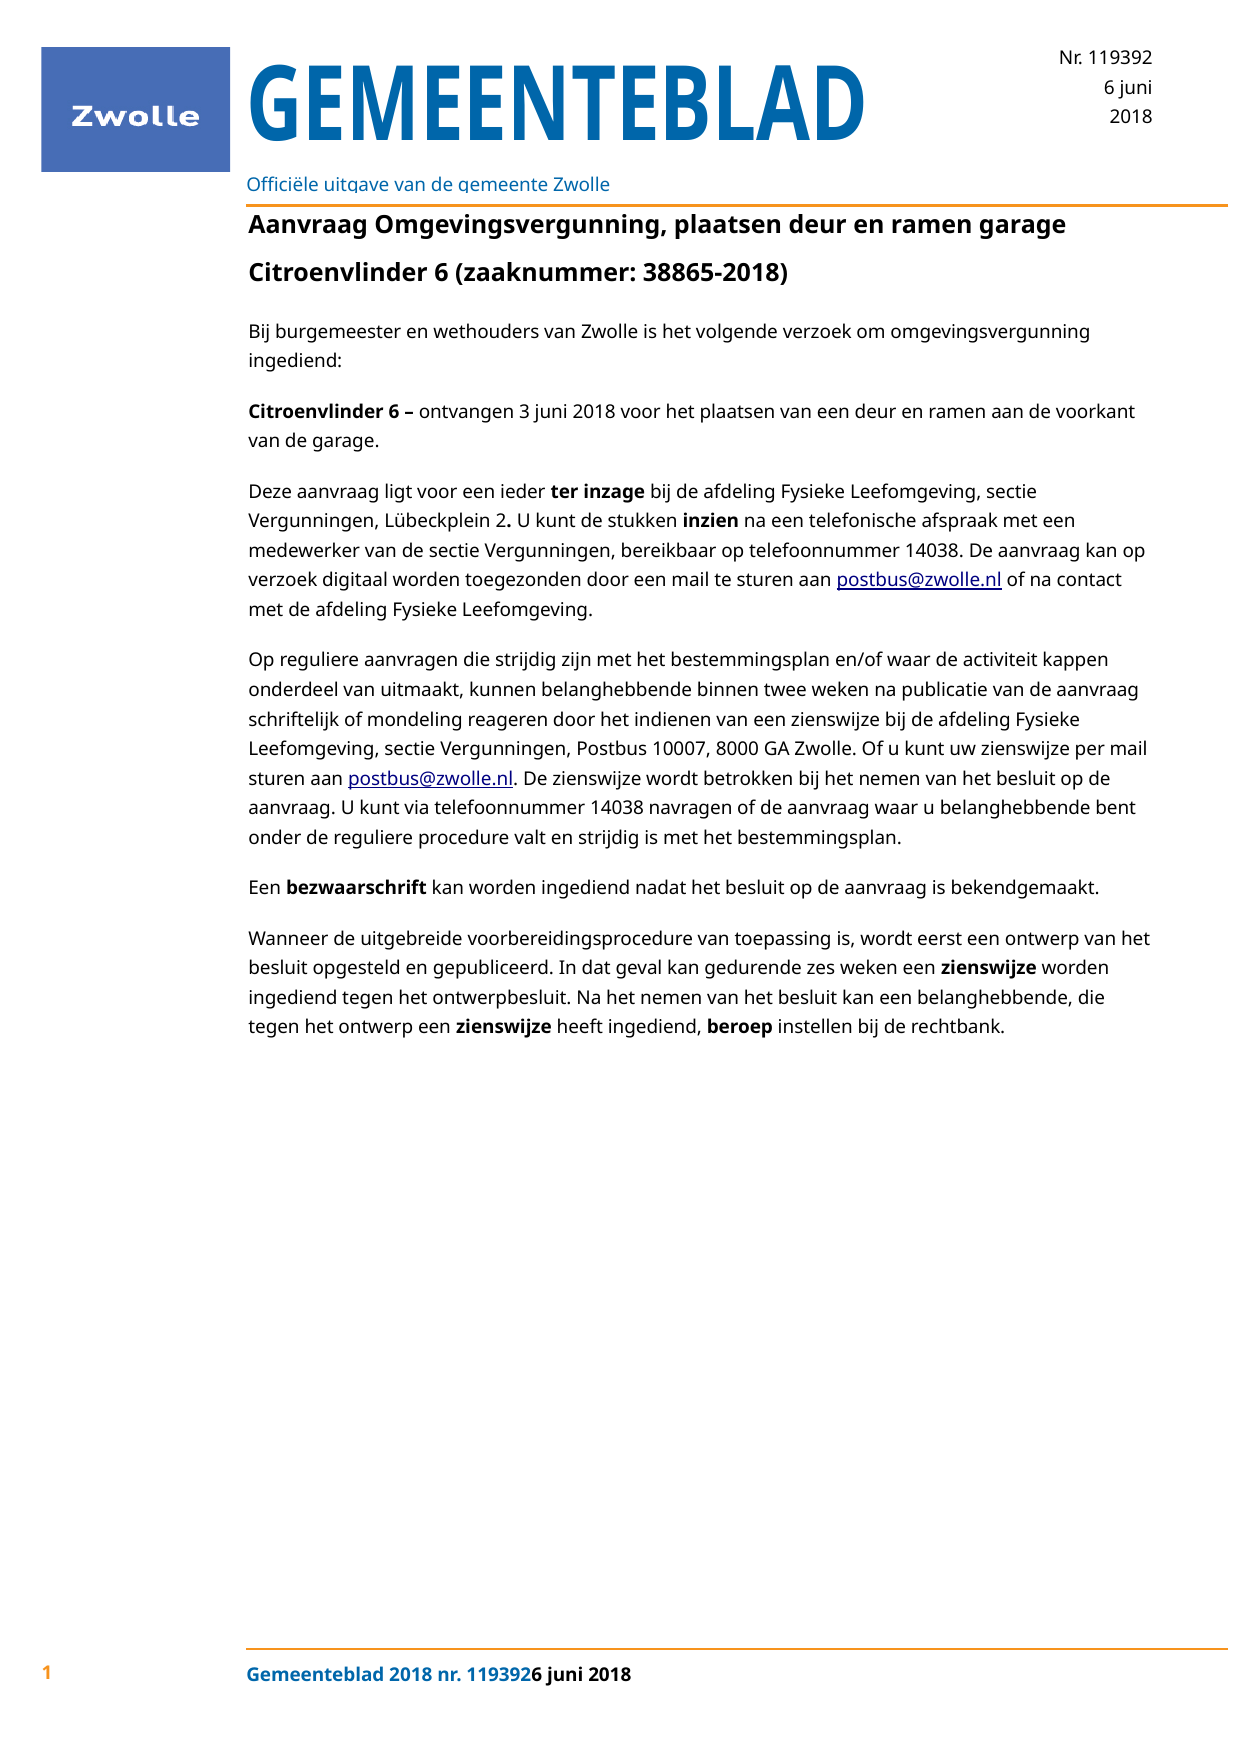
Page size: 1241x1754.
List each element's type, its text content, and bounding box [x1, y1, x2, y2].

text Wanneer de uitgebreide voorbereidingsprocedure van toepassing is, wordt eerst een ontwerp van het besluit opgesteld en gepubliceerd. In dat geval kan gedurende zes weken een zienswijze worden ingediend tegen het ontwerpbesluit. Na het nemen van het besluit kan een belanghebbende, die tegen het ontwerp een zienswijze heeft ingediend, beroep instellen bij de rechtbank. [248, 925, 1152, 1039]
text Aanvraag Omgevingsvergunning, plaatsen deur en ramen garage Citroenvlinder 6 (zaaknummer: 38865-2018) [248, 207, 1152, 288]
text Citroenvlinder 6 – ontvangen 3 juni 2018 voor het plaatsen van een deur en ramen aan de voorkant van de garage. [248, 398, 1152, 453]
text Een bezwaarschrift kan worden ingediend nadat het besluit op de aanvraag is bekendgemaakt. [248, 874, 1152, 900]
text Bij burgemeester en wethouders van Zwolle is het volgende verzoek om omgevingsvergunning ingediend: [248, 318, 1152, 373]
picture [41, 47, 231, 172]
text Deze aanvraag ligt voor een ieder ter inzage bij de afdeling Fysieke Leefomgeving, sectie Vergunningen, Lübeckplein 2. U kunt de stukken inzien na een telefonische afspraak met een medewerker van de sectie Vergunningen, bereikbaar op telefoonnummer 14038. De aanvraag kan op verzoek digitaal worden toegezonden door een mail te sturen aan postbus@zwolle.nl of na contact met de afdeling Fysieke Leefomgeving. [248, 478, 1152, 622]
text Op reguliere aanvragen die strijdig zijn met het bestemmingsplan en/of waar de activiteit kappen onderdeel van uitmaakt, kunnen belanghebbende binnen twee weken na publicatie van de aanvraag schriftelijk of mondeling reageren door het indienen van een zienswijze bij de afdeling Fysieke Leefomgeving, sectie Vergunningen, Postbus 10007, 8000 GA Zwolle. Of u kunt uw zienswijze per mail sturen aan postbus@zwolle.nl. De zienswijze wordt betrokken bij het nemen van het besluit op de aanvraag. U kunt via telefoonnummer 14038 navragen of de aanvraag waar u belanghebbende bent onder de reguliere procedure valt en strijdig is met het bestemmingsplan. [248, 647, 1152, 850]
